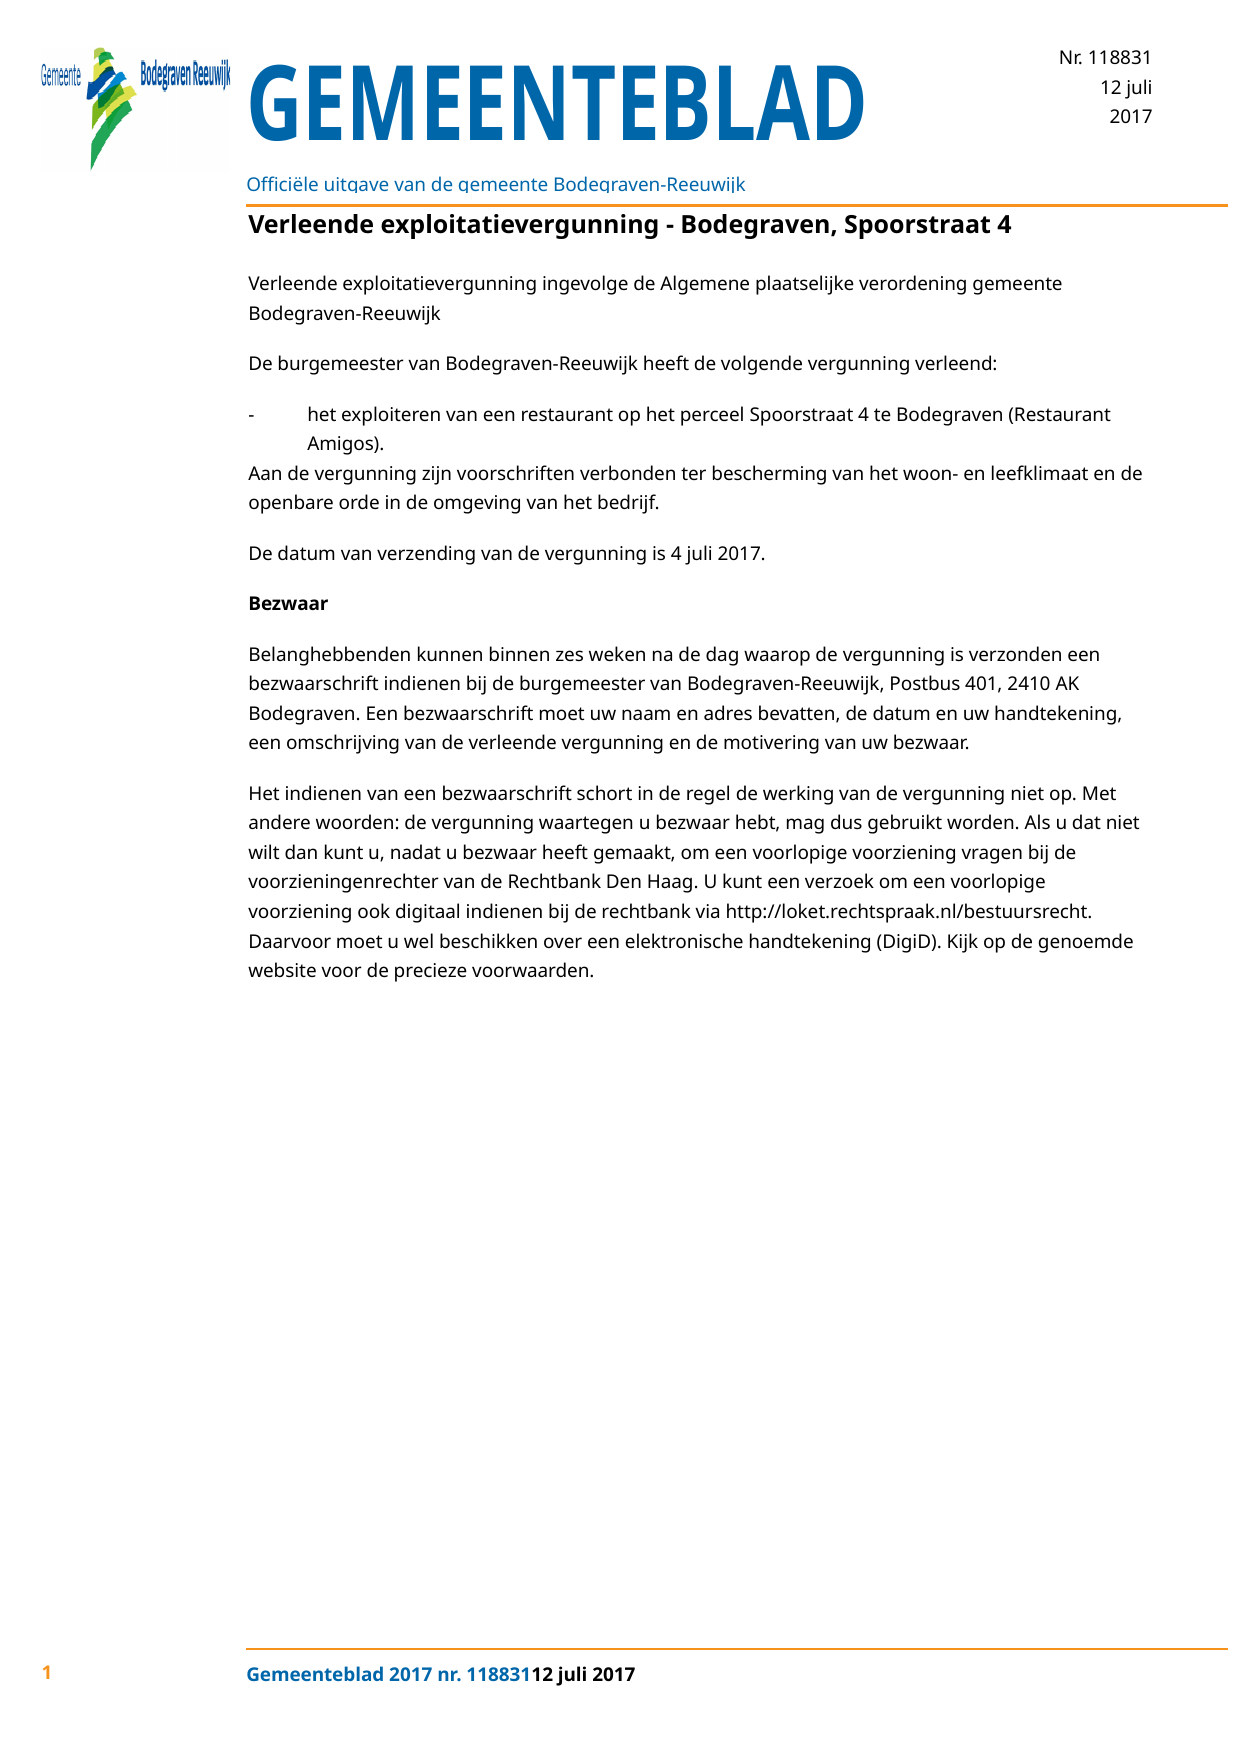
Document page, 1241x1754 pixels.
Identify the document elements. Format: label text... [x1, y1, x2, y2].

text De datum van verzending van de vergunning is 4 juli 2017. [248, 540, 1152, 566]
picture [41, 47, 231, 172]
text Verleende exploitatievergunning - Bodegraven, Spoorstraat 4 [248, 207, 1152, 241]
text De burgemeester van Bodegraven-Reeuwijk heeft de volgende vergunning verleend: [248, 350, 1152, 376]
text Belanghebbenden kunnen binnen zes weken na de dag waarop de vergunning is verzonden een bezwaarschrift indienen bij de burgemeester van Bodegraven-Reeuwijk, Postbus 401, 2410 AK Bodegraven. Een bezwaarschrift moet uw naam en adres bevatten, de datum en uw handtekening, een omschrijving van de verleende vergunning en de motivering van uw bezwaar. [248, 641, 1152, 755]
text Aan de vergunning zijn voorschriften verbonden ter bescherming van het woon- en leefklimaat en de openbare orde in de omgeving van het bedrijf. [248, 460, 1152, 515]
text Het indienen van een bezwaarschrift schort in de regel de werking van de vergunning niet op. Met andere woorden: de vergunning waartegen u bezwaar hebt, mag dus gebruikt worden. Als u dat niet wilt dan kunt u, nadat u bezwaar heeft gemaakt, om een voorlopige voorziening vragen bij de voorzieningenrechter van de Rechtbank Den Haag. U kunt een verzoek om een voorlopige voorziening ook digitaal indienen bij de rechtbank via http://loket.rechtspraak.nl/bestuursrecht. Daarvoor moet u wel beschikken over een elektronische handtekening (DigiD). Kijk op de genoemde website voor de precieze voorwaarden. [248, 780, 1152, 983]
list het exploiteren van een restaurant op het perceel Spoorstraat 4 te Bodegraven (Restaurant Amigos). [248, 401, 1152, 456]
text Verleende exploitatievergunning ingevolge de Algemene plaatselijke verordening gemeente Bodegraven-Reeuwijk [248, 270, 1152, 326]
text Bezwaar [248, 590, 1152, 616]
